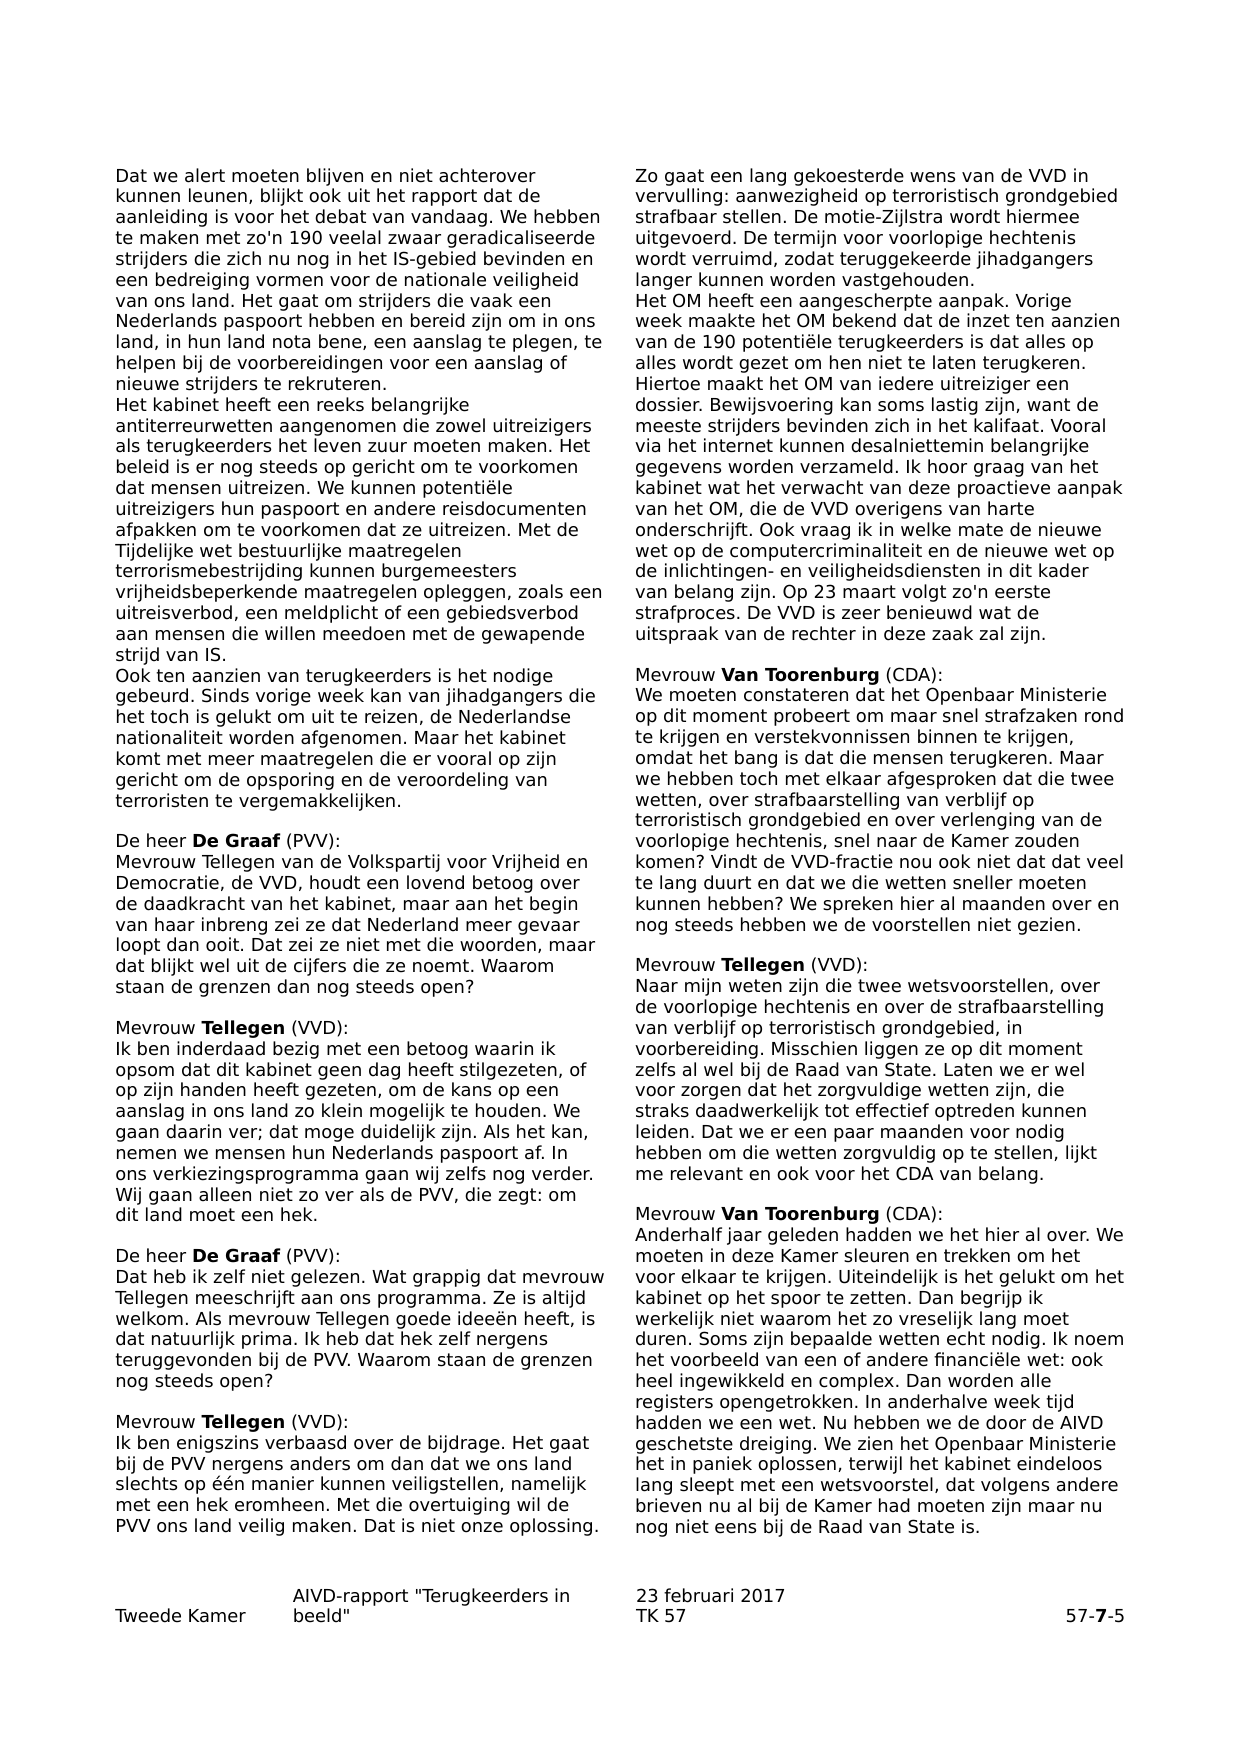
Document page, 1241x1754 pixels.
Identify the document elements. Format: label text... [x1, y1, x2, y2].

text Dat heb ik zelf niet gelezen. Wat grappig dat mevrouw Tellegen meeschrijft aan ons programma. Ze is altijd welkom. Als mevrouw Tellegen goede ideeën heeft, is dat natuurlijk prima. Ik heb dat hek zelf nergens teruggevonden bij de PVV. Waarom staan de grenzen nog steeds open? [115, 1267, 605, 1392]
text We moeten constateren dat het Openbaar Ministerie op dit moment probeert om maar snel strafzaken rond te krijgen en verstekvonnissen binnen te krijgen, omdat het bang is dat die mensen terugkeren. Maar we hebben toch met elkaar afgesproken dat die twee wetten, over strafbaarstelling van verblijf op terroristisch grondgebied en over verlenging van de voorlopige hechtenis, snel naar de Kamer zouden komen? Vindt de VVD-fractie nou ook niet dat dat veel te lang duurt en dat we die wetten sneller moeten kunnen hebben? We spreken hier al maanden over en nog steeds hebben we de voorstellen niet gezien. [635, 685, 1125, 935]
text Ik ben inderdaad bezig met een betoog waarin ik opsom dat dit kabinet geen dag heeft stilgezeten, of op zijn handen heeft gezeten, om de kans op een aanslag in ons land zo klein mogelijk te houden. We gaan daarin ver; dat moge duidelijk zijn. Als het kan, nemen we mensen hun Nederlands paspoort af. In ons verkiezingsprogramma gaan wij zelfs nog verder. Wij gaan alleen niet zo ver als de PVV, die zegt: om dit land moet een hek. [115, 1038, 605, 1226]
text De heer De Graaf (PVV): [115, 1246, 605, 1267]
text Mevrouw Tellegen (VVD): [115, 1412, 605, 1432]
text Mevrouw Tellegen (VVD): [115, 1018, 605, 1038]
text Mevrouw Tellegen (VVD): [635, 955, 1125, 976]
text Het kabinet heeft een reeks belangrijke antiterreurwetten aangenomen die zowel uitreizigers als terugkeerders het leven zuur moeten maken. Het beleid is er nog steeds op gericht om te voorkomen dat mensen uitreizen. We kunnen potentiële uitreizigers hun paspoort en andere reisdocumenten afpakken om te voorkomen dat ze uitreizen. Met de Tijdelijke wet bestuurlijke maatregelen terrorismebestrijding kunnen burgemeesters vrijheidsbeperkende maatregelen opleggen, zoals een uitreisverbod, een meldplicht of een gebiedsverbod aan mensen die willen meedoen met de gewapende strijd van IS. [115, 394, 605, 665]
text Ik ben enigszins verbaasd over de bijdrage. Het gaat bij de PVV nergens anders om dan dat we ons land slechts op één manier kunnen veiligstellen, namelijk met een hek eromheen. Met die overtuiging wil de PVV ons land veilig maken. Dat is niet onze oplossing. [115, 1432, 605, 1537]
text De heer De Graaf (PVV): [115, 831, 605, 852]
text Mevrouw Van Toorenburg (CDA): [635, 664, 1125, 685]
text Naar mijn weten zijn die twee wetsvoorstellen, over de voorlopige hechtenis en over de strafbaarstelling van verblijf op terroristisch grondgebied, in voorbereiding. Misschien liggen ze op dit moment zelfs al wel bij de Raad van State. Laten we er wel voor zorgen dat het zorgvuldige wetten zijn, die straks daadwerkelijk tot effectief optreden kunnen leiden. Dat we er een paar maanden voor nodig hebben om die wetten zorgvuldig op te stellen, lijkt me relevant en ook voor het CDA van belang. [635, 976, 1125, 1184]
text Dat we alert moeten blijven en niet achterover kunnen leunen, blijkt ook uit het rapport dat de aanleiding is voor het debat van vandaag. We hebben te maken met zo'n 190 veelal zwaar geradicaliseerde strijders die zich nu nog in het IS-gebied bevinden en een bedreiging vormen voor de nationale veiligheid van ons land. Het gaat om strijders die vaak een Nederlands paspoort hebben en bereid zijn om in ons land, in hun land nota bene, een aanslag te plegen, te helpen bij de voorbereidingen voor een aanslag of nieuwe strijders te rekruteren. [115, 165, 605, 394]
text Zo gaat een lang gekoesterde wens van de VVD in vervulling: aanwezigheid op terroristisch grondgebied strafbaar stellen. De motie-Zijlstra wordt hiermee uitgevoerd. De termijn voor voorlopige hechtenis wordt verruimd, zodat teruggekeerde jihadgangers langer kunnen worden vastgehouden. [635, 165, 1125, 290]
text Ook ten aanzien van terugkeerders is het nodige gebeurd. Sinds vorige week kan van jihadgangers die het toch is gelukt om uit te reizen, de Nederlandse nationaliteit worden afgenomen. Maar het kabinet komt met meer maatregelen die er vooral op zijn gericht om de opsporing en de veroordeling van terroristen te vergemakkelijken. [115, 665, 605, 811]
text Anderhalf jaar geleden hadden we het hier al over. We moeten in deze Kamer sleuren en trekken om het voor elkaar te krijgen. Uiteindelijk is het gelukt om het kabinet op het spoor te zetten. Dan begrijp ik werkelijk niet waarom het zo vreselijk lang moet duren. Soms zijn bepaalde wetten echt nodig. Ik noem het voorbeeld van een of andere financiële wet: ook heel ingewikkeld en complex. Dan worden alle registers opengetrokken. In anderhalve week tijd hadden we een wet. Nu hebben we de door de AIVD geschetste dreiging. We zien het Openbaar Ministerie het in paniek oplossen, terwijl het kabinet eindeloos lang sleept met een wetsvoorstel, dat volgens andere brieven nu al bij de Kamer had moeten zijn maar nu nog niet eens bij de Raad van State is. [635, 1225, 1125, 1537]
text Mevrouw Van Toorenburg (CDA): [635, 1204, 1125, 1225]
text Mevrouw Tellegen van de Volkspartij voor Vrijheid en Democratie, de VVD, houdt een lovend betoog over de daadkracht van het kabinet, maar aan het begin van haar inbreng zei ze dat Nederland meer gevaar loopt dan ooit. Dat zei ze niet met die woorden, maar dat blijkt wel uit de cijfers die ze noemt. Waarom staan de grenzen dan nog steeds open? [115, 852, 605, 998]
text Het OM heeft een aangescherpte aanpak. Vorige week maakte het OM bekend dat de inzet ten aanzien van de 190 potentiële terugkeerders is dat alles op alles wordt gezet om hen niet te laten terugkeren. Hiertoe maakt het OM van iedere uitreiziger een dossier. Bewijsvoering kan soms lastig zijn, want de meeste strijders bevinden zich in het kalifaat. Vooral via het internet kunnen desalniettemin belangrijke gegevens worden verzameld. Ik hoor graag van het kabinet wat het verwacht van deze proactieve aanpak van het OM, die de VVD overigens van harte onderschrijft. Ook vraag ik in welke mate de nieuwe wet op de computercriminaliteit en de nieuwe wet op de inlichtingen- en veiligheidsdiensten in dit kader van belang zijn. Op 23 maart volgt zo'n eerste strafproces. De VVD is zeer benieuwd wat de uitspraak van de rechter in deze zaak zal zijn. [635, 290, 1125, 644]
